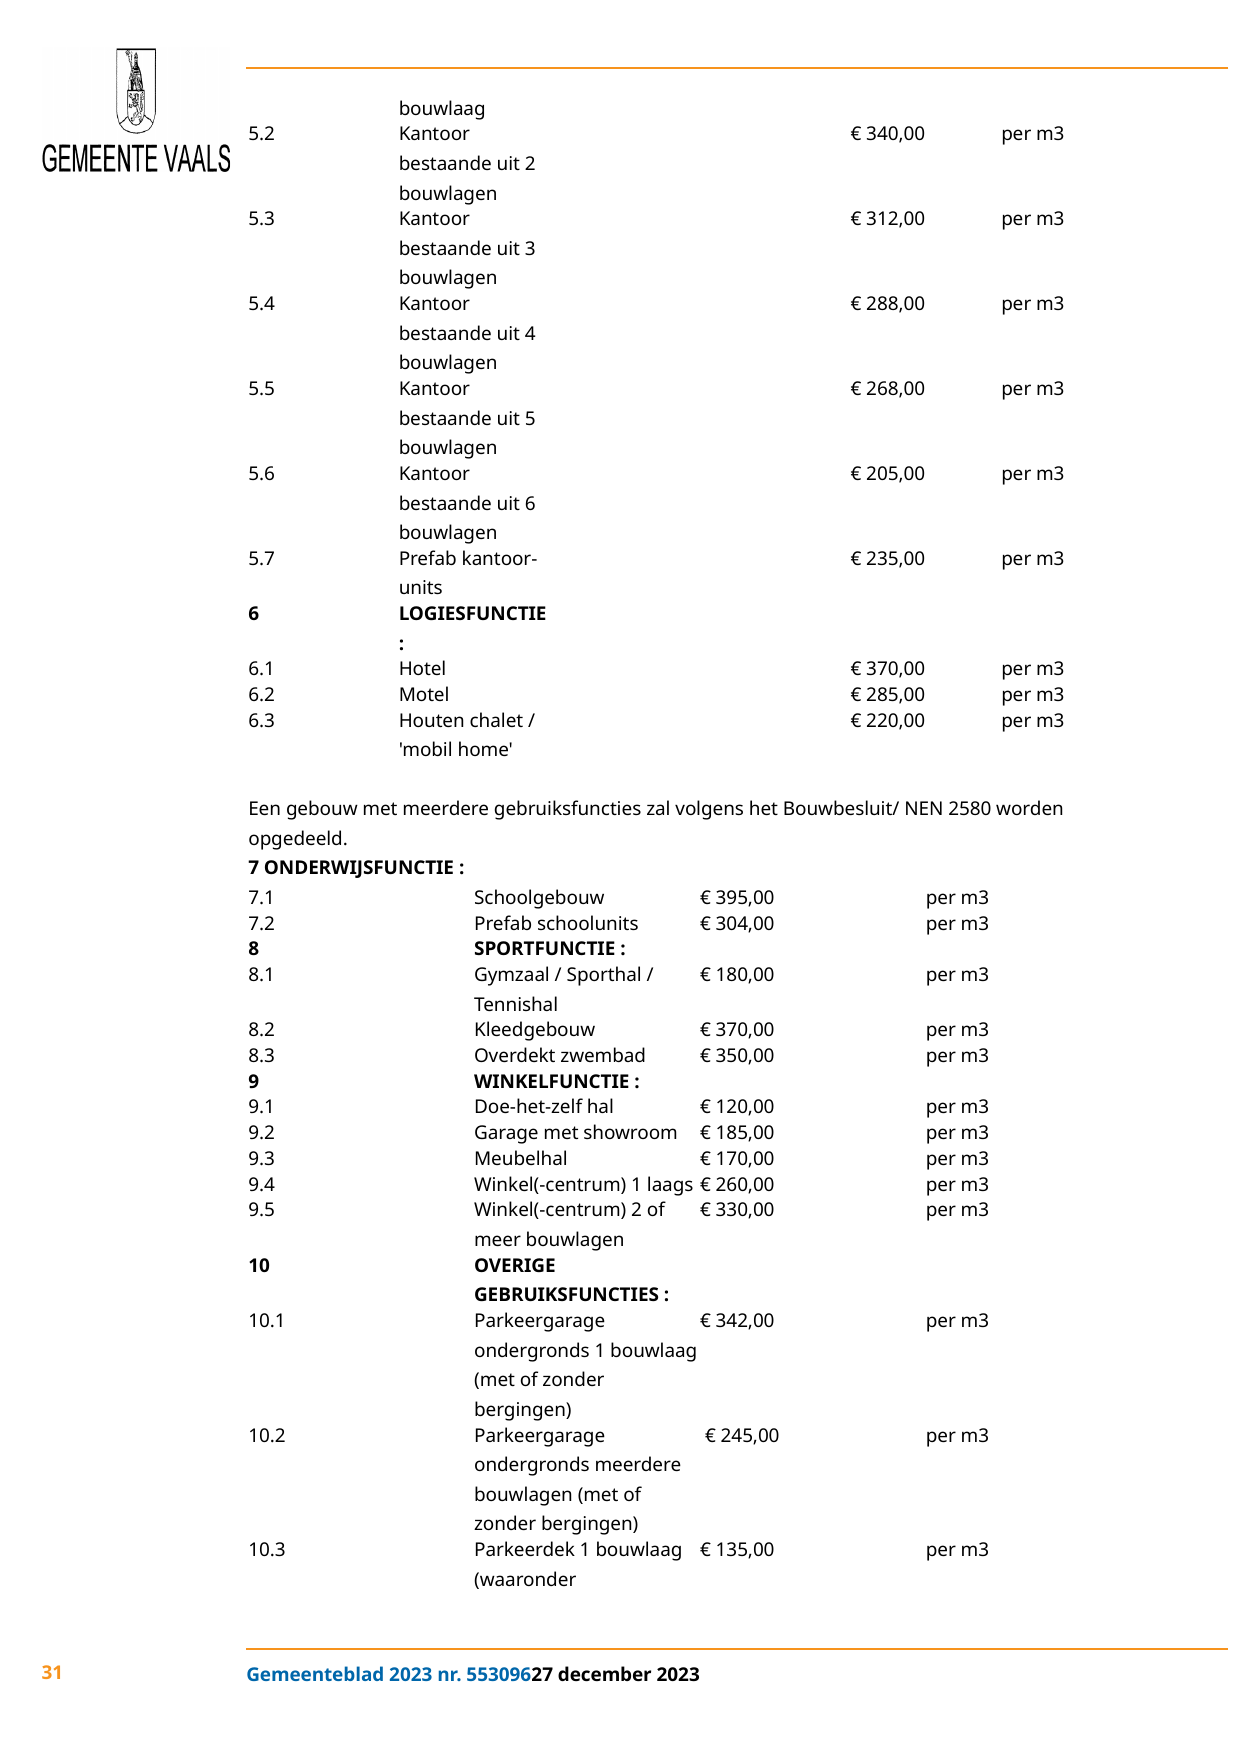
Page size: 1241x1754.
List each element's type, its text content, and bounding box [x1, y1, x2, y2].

table_cell Kantoor bestaande uit 3 bouwlagen [399, 205, 549, 290]
table_cell [1001, 600, 1152, 656]
table_cell [549, 460, 700, 545]
table_cell 5.2 [248, 121, 398, 205]
table_cell per m3 [1001, 656, 1152, 681]
table_cell [700, 460, 850, 545]
table_cell € 330,00 [700, 1197, 926, 1252]
table_cell [1001, 95, 1152, 121]
table_cell [549, 290, 700, 375]
table_cell € 245,00 [700, 1422, 926, 1536]
table_cell 6 [248, 600, 398, 656]
table_cell Overdekt zwembad [474, 1042, 700, 1068]
table_cell [850, 95, 1001, 121]
table_cell 8.1 [248, 961, 474, 1017]
table_cell Kantoor bestaande uit 5 bouwlagen [399, 375, 549, 460]
table_cell Parkeerdek 1 bouwlaag (waaronder [474, 1536, 700, 1592]
table_cell € 205,00 [850, 460, 1001, 545]
table_cell per m3 [926, 1307, 1152, 1422]
table_cell 9.2 [248, 1120, 474, 1145]
table_cell per m3 [926, 1171, 1152, 1197]
table_cell Prefab schoolunits [474, 910, 700, 936]
table_cell per m3 [926, 1145, 1152, 1171]
table_cell [549, 681, 700, 707]
table_cell Winkel(-centrum) 2 of meer bouwlagen [474, 1197, 700, 1252]
table_cell per m3 [926, 1042, 1152, 1068]
table_header € 395,00 [700, 884, 926, 910]
table_cell € 120,00 [700, 1094, 926, 1119]
table_cell € 350,00 [700, 1042, 926, 1068]
table_cell [700, 121, 850, 205]
table_cell € 180,00 [700, 961, 926, 1017]
table_cell OVERIGE GEBRUIKSFUNCTIES : [474, 1252, 700, 1307]
table_cell 5.7 [248, 545, 398, 600]
table_cell Garage met showroom [474, 1120, 700, 1145]
table_cell [549, 656, 700, 681]
table_cell [700, 1068, 926, 1094]
table_cell [700, 95, 850, 121]
table_header 7.1 [248, 884, 474, 910]
table_cell Kleedgebouw [474, 1017, 700, 1042]
table_cell Parkeergarage ondergronds 1 bouwlaag (met of zonder bergingen) [474, 1307, 700, 1422]
table_cell WINKELFUNCTIE : [474, 1068, 700, 1094]
table_cell 6.2 [248, 681, 398, 707]
table_cell [700, 290, 850, 375]
table_cell 9.4 [248, 1171, 474, 1197]
table_cell 6.1 [248, 656, 398, 681]
table_cell 8 [248, 936, 474, 961]
table_cell 5.5 [248, 375, 398, 460]
table_cell [850, 600, 1001, 656]
table_cell 8.3 [248, 1042, 474, 1068]
table_cell € 260,00 [700, 1171, 926, 1197]
table_cell [549, 545, 700, 600]
table_cell per m3 [926, 1197, 1152, 1252]
table_cell Kantoor bestaande uit 6 bouwlagen [399, 460, 549, 545]
table_cell 5.6 [248, 460, 398, 545]
table_cell [700, 1252, 926, 1307]
table_cell € 340,00 [850, 121, 1001, 205]
table_cell [700, 205, 850, 290]
table_cell € 135,00 [700, 1536, 926, 1592]
table_cell Parkeergarage ondergronds meerdere bouwlagen (met of zonder bergingen) [474, 1422, 700, 1536]
table_cell 9.1 [248, 1094, 474, 1119]
table_cell [926, 1068, 1152, 1094]
table_cell per m3 [1001, 290, 1152, 375]
table_cell per m3 [1001, 545, 1152, 600]
table_cell € 304,00 [700, 910, 926, 936]
table_cell [700, 656, 850, 681]
table_cell 7.2 [248, 910, 474, 936]
table_cell € 370,00 [850, 656, 1001, 681]
table_cell per m3 [926, 1094, 1152, 1119]
table_header per m3 [926, 884, 1152, 910]
table_header Schoolgebouw [474, 884, 700, 910]
table_cell LOGIESFUNCTIE : [399, 600, 549, 656]
table_cell [700, 375, 850, 460]
table_cell 10.2 [248, 1422, 474, 1536]
table_cell per m3 [926, 1017, 1152, 1042]
table_cell 10.1 [248, 1307, 474, 1422]
table_cell € 288,00 [850, 290, 1001, 375]
table_cell 5.4 [248, 290, 398, 375]
table_cell per m3 [926, 910, 1152, 936]
table_cell € 220,00 [850, 707, 1001, 762]
table_cell € 285,00 [850, 681, 1001, 707]
table_cell Winkel(-centrum) 1 laags [474, 1171, 700, 1197]
table_cell SPORTFUNCTIE : [474, 936, 700, 961]
table_cell Kantoor bestaande uit 4 bouwlagen [399, 290, 549, 375]
text Een gebouw met meerdere gebruiksfuncties zal volgens het Bouwbesluit/ NEN 2580 worden opgedeeld. [248, 795, 1152, 851]
table_cell € 342,00 [700, 1307, 926, 1422]
table_cell [926, 936, 1152, 961]
table_cell [549, 707, 700, 762]
table_cell per m3 [926, 1536, 1152, 1592]
table_cell [926, 1252, 1152, 1307]
table_cell per m3 [1001, 121, 1152, 205]
table_cell [700, 545, 850, 600]
table_cell [549, 600, 700, 656]
table_cell Doe-het-zelf hal [474, 1094, 700, 1119]
table_cell Motel [399, 681, 549, 707]
table_cell 9 [248, 1068, 474, 1094]
table_cell [700, 681, 850, 707]
table_cell 10.3 [248, 1536, 474, 1592]
table_cell [248, 95, 398, 121]
table_cell [700, 600, 850, 656]
table_cell bouwlaag [399, 95, 549, 121]
table_cell per m3 [926, 1422, 1152, 1536]
table_cell € 370,00 [700, 1017, 926, 1042]
table_cell € 312,00 [850, 205, 1001, 290]
table_cell 10 [248, 1252, 474, 1307]
table_cell Houten chalet / 'mobil home' [399, 707, 549, 762]
table_cell Prefab kantoor-units [399, 545, 549, 600]
table_cell Kantoor bestaande uit 2 bouwlagen [399, 121, 549, 205]
table_cell per m3 [1001, 375, 1152, 460]
table_cell Hotel [399, 656, 549, 681]
table_cell per m3 [926, 1120, 1152, 1145]
table_cell per m3 [1001, 205, 1152, 290]
text 7 ONDERWIJSFUNCTIE : [248, 854, 1152, 880]
picture [41, 47, 231, 172]
table_cell [549, 121, 700, 205]
table_cell 9.3 [248, 1145, 474, 1171]
table_cell [549, 95, 700, 121]
table_cell [700, 707, 850, 762]
table_cell per m3 [1001, 681, 1152, 707]
table_cell € 170,00 [700, 1145, 926, 1171]
table_cell 8.2 [248, 1017, 474, 1042]
table_cell Meubelhal [474, 1145, 700, 1171]
table_cell [700, 936, 926, 961]
table_cell Gymzaal / Sporthal / Tennishal [474, 961, 700, 1017]
table_cell per m3 [926, 961, 1152, 1017]
table_cell per m3 [1001, 707, 1152, 762]
table_cell [549, 205, 700, 290]
table_cell € 268,00 [850, 375, 1001, 460]
table_cell per m3 [1001, 460, 1152, 545]
table_cell 6.3 [248, 707, 398, 762]
table_cell 9.5 [248, 1197, 474, 1252]
table_cell € 235,00 [850, 545, 1001, 600]
table_cell [549, 375, 700, 460]
table_cell € 185,00 [700, 1120, 926, 1145]
table_cell 5.3 [248, 205, 398, 290]
